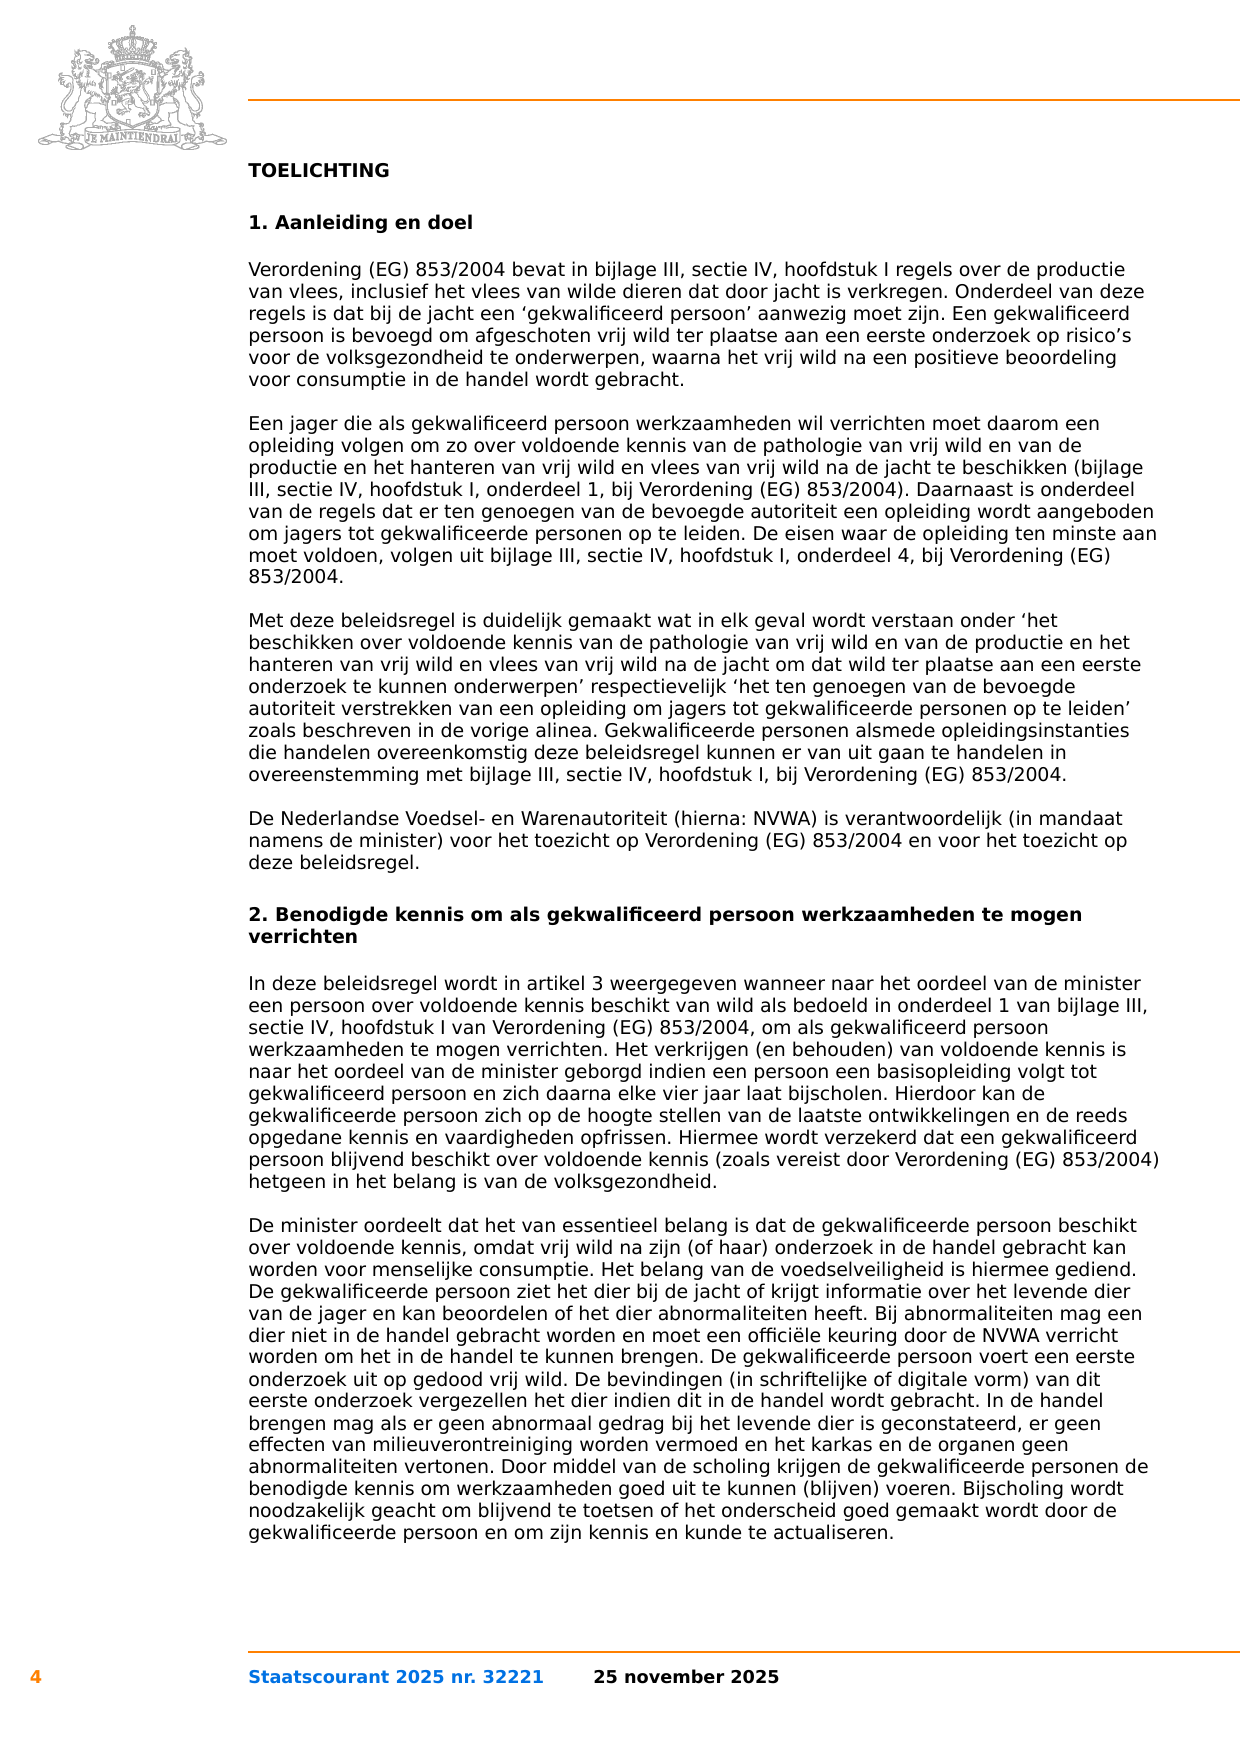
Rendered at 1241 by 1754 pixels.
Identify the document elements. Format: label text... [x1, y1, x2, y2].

text Een jager die als gekwalificeerd persoon werkzaamheden wil verrichten moet daarom een opleiding volgen om zo over voldoende kennis van de pathologie van vrij wild en van de productie en het hanteren van vrij wild en vlees van vrij wild na de jacht te beschikken (bijlage III, sectie IV, hoofdstuk I, onderdeel 1, bij Verordening (EG) 853/2004). Daarnaast is onderdeel van de regels dat er ten genoegen van de bevoegde autoriteit een opleiding wordt aangeboden om jagers tot gekwalificeerde personen op te leiden. De eisen waar de opleiding ten minste aan moet voldoen, volgen uit bijlage III, sectie IV, hoofdstuk I, onderdeel 4, bij Verordening (EG) 853/2004. [248, 413, 1163, 588]
picture [38, 25, 227, 150]
subtitle 2. Benodigde kennis om als gekwalificeerd persoon werkzaamheden te mogen verrichten [248, 904, 1163, 948]
text In deze beleidsregel wordt in artikel 3 weergegeven wanneer naar het oordeel van de minister een persoon over voldoende kennis beschikt van wild als bedoeld in onderdeel 1 van bijlage III, sectie IV, hoofdstuk I van Verordening (EG) 853/2004, om als gekwalificeerd persoon werkzaamheden te mogen verrichten. Het verkrijgen (en behouden) van voldoende kennis is naar het oordeel van de minister geborgd indien een persoon een basisopleiding volgt tot gekwalificeerd persoon en zich daarna elke vier jaar laat bijscholen. Hierdoor kan de gekwalificeerde persoon zich op de hoogte stellen van de laatste ontwikkelingen en de reeds opgedane kennis en vaardigheden opfrissen. Hiermee wordt verzekerd dat een gekwalificeerd persoon blijvend beschikt over voldoende kennis (zoals vereist door Verordening (EG) 853/2004) hetgeen in het belang is van de volksgezondheid. [248, 973, 1163, 1193]
text De Nederlandse Voedsel- en Warenautoriteit (hierna: NVWA) is verantwoordelijk (in mandaat namens de minister) voor het toezicht op Verordening (EG) 853/2004 en voor het toezicht op deze beleidsregel. [248, 808, 1163, 874]
subtitle TOELICHTING [248, 160, 1163, 182]
subtitle 1. Aanleiding en doel [248, 212, 1163, 234]
text Verordening (EG) 853/2004 bevat in bijlage III, sectie IV, hoofdstuk I regels over de productie van vlees, inclusief het vlees van wilde dieren dat door jacht is verkregen. Onderdeel van deze regels is dat bij de jacht een ‘gekwalificeerd persoon’ aanwezig moet zijn. Een gekwalificeerd persoon is bevoegd om afgeschoten vrij wild ter plaatse aan een eerste onderzoek op risico’s voor de volksgezondheid te onderwerpen, waarna het vrij wild na een positieve beoordeling voor consumptie in de handel wordt gebracht. [248, 259, 1163, 391]
text De minister oordeelt dat het van essentieel belang is dat de gekwalificeerde persoon beschikt over voldoende kennis, omdat vrij wild na zijn (of haar) onderzoek in de handel gebracht kan worden voor menselijke consumptie. Het belang van de voedselveiligheid is hiermee gediend. De gekwalificeerde persoon ziet het dier bij de jacht of krijgt informatie over het levende dier van de jager en kan beoordelen of het dier abnormaliteiten heeft. Bij abnormaliteiten mag een dier niet in de handel gebracht worden en moet een officiële keuring door de NVWA verricht worden om het in de handel te kunnen brengen. De gekwalificeerde persoon voert een eerste onderzoek uit op gedood vrij wild. De bevindingen (in schriftelijke of digitale vorm) van dit eerste onderzoek vergezellen het dier indien dit in de handel wordt gebracht. In de handel brengen mag als er geen abnormaal gedrag bij het levende dier is geconstateerd, er geen effecten van milieuverontreiniging worden vermoed en het karkas en de organen geen abnormaliteiten vertonen. Door middel van de scholing krijgen de gekwalificeerde personen de benodigde kennis om werkzaamheden goed uit te kunnen (blijven) voeren. Bijscholing wordt noodzakelijk geacht om blijvend te toetsen of het onderscheid goed gemaakt wordt door de gekwalificeerde persoon en om zijn kennis en kunde te actualiseren. [248, 1214, 1163, 1544]
text Met deze beleidsregel is duidelijk gemaakt wat in elk geval wordt verstaan onder ‘het beschikken over voldoende kennis van de pathologie van vrij wild en van de productie en het hanteren van vrij wild en vlees van vrij wild na de jacht om dat wild ter plaatse aan een eerste onderzoek te kunnen onderwerpen’ respectievelijk ‘het ten genoegen van de bevoegde autoriteit verstrekken van een opleiding om jagers tot gekwalificeerde personen op te leiden’ zoals beschreven in de vorige alinea. Gekwalificeerde personen alsmede opleidingsinstanties die handelen overeenkomstig deze beleidsregel kunnen er van uit gaan te handelen in overeenstemming met bijlage III, sectie IV, hoofdstuk I, bij Verordening (EG) 853/2004. [248, 610, 1163, 786]
